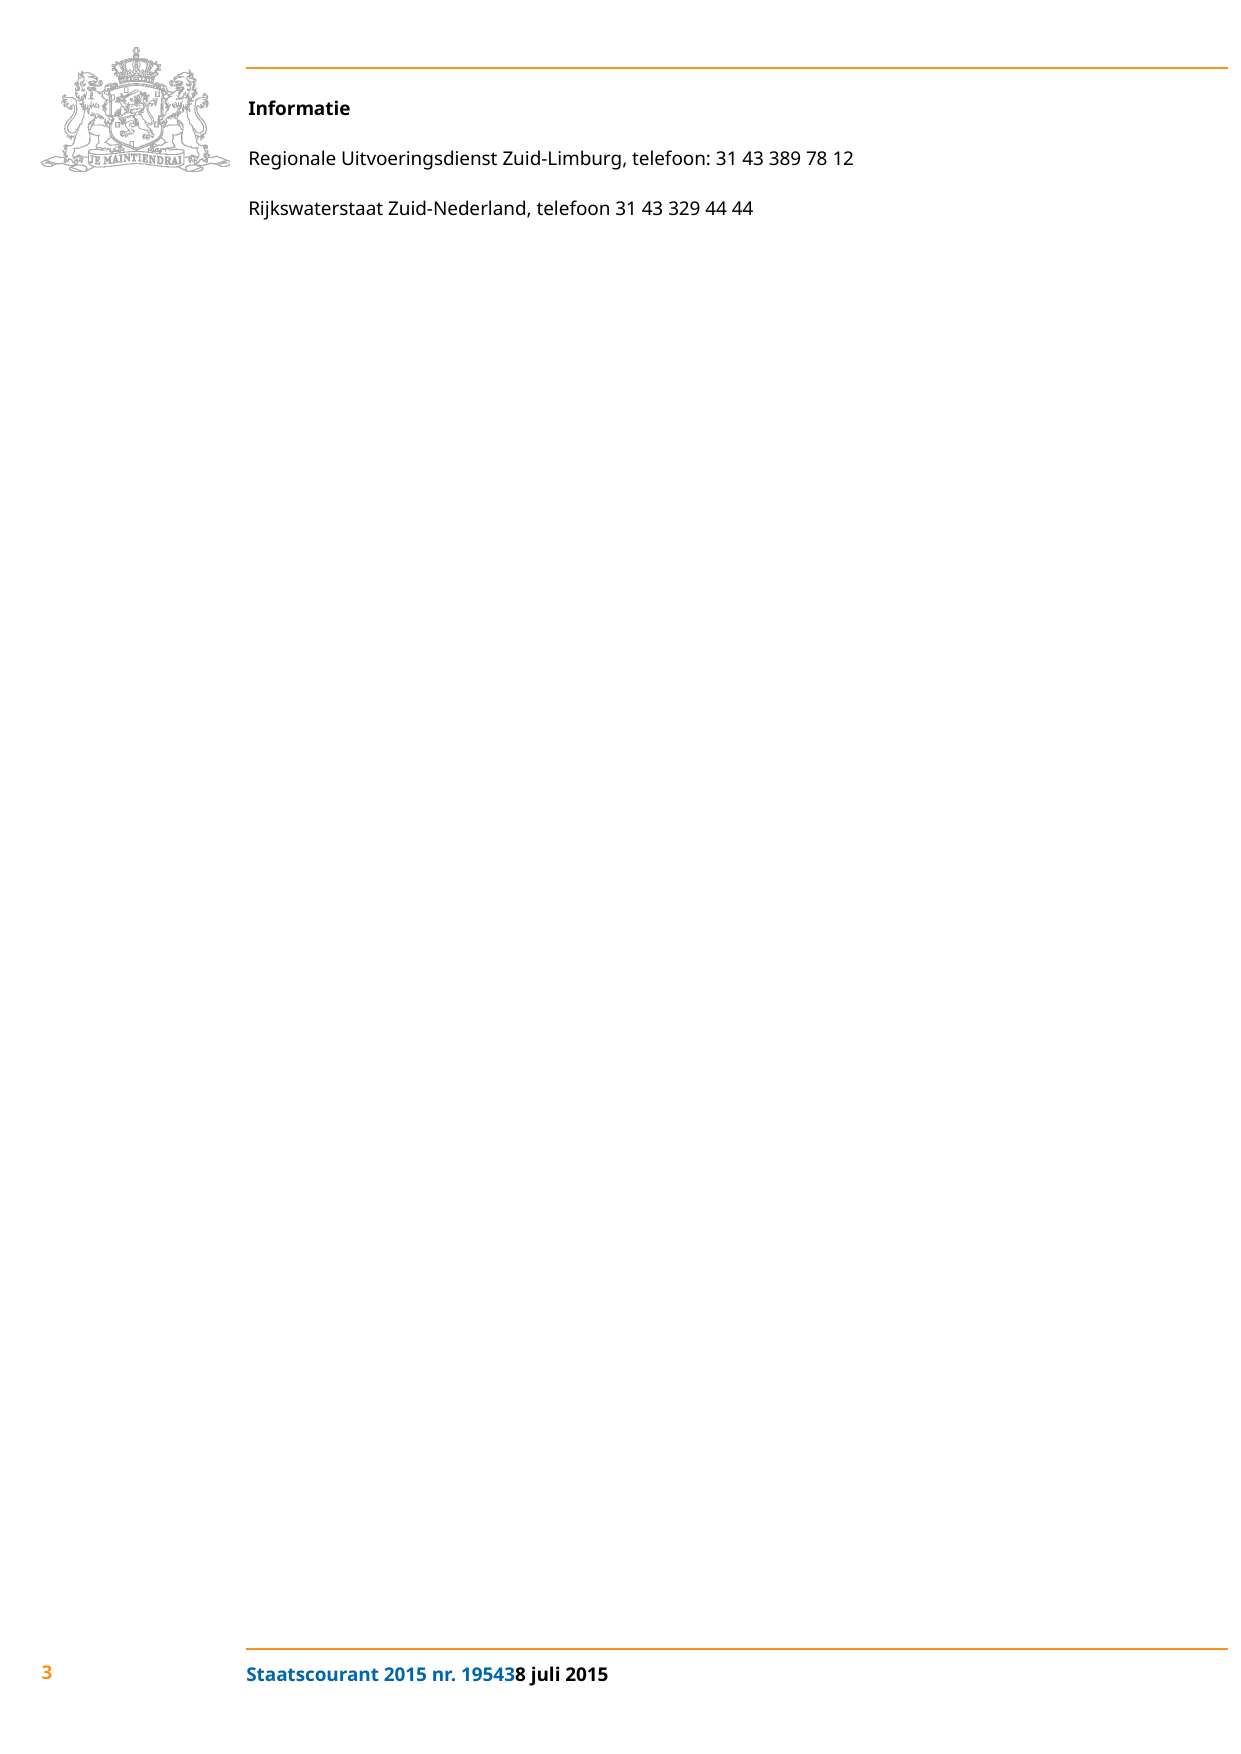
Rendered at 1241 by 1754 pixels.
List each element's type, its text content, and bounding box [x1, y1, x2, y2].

text Informatie [248, 95, 1152, 121]
picture [41, 47, 231, 172]
text Regionale Uitvoeringsdienst Zuid-Limburg, telefoon: 31 43 389 78 12 [248, 145, 1152, 171]
text Rijkswaterstaat Zuid-Nederland, telefoon 31 43 329 44 44 [248, 196, 1152, 221]
